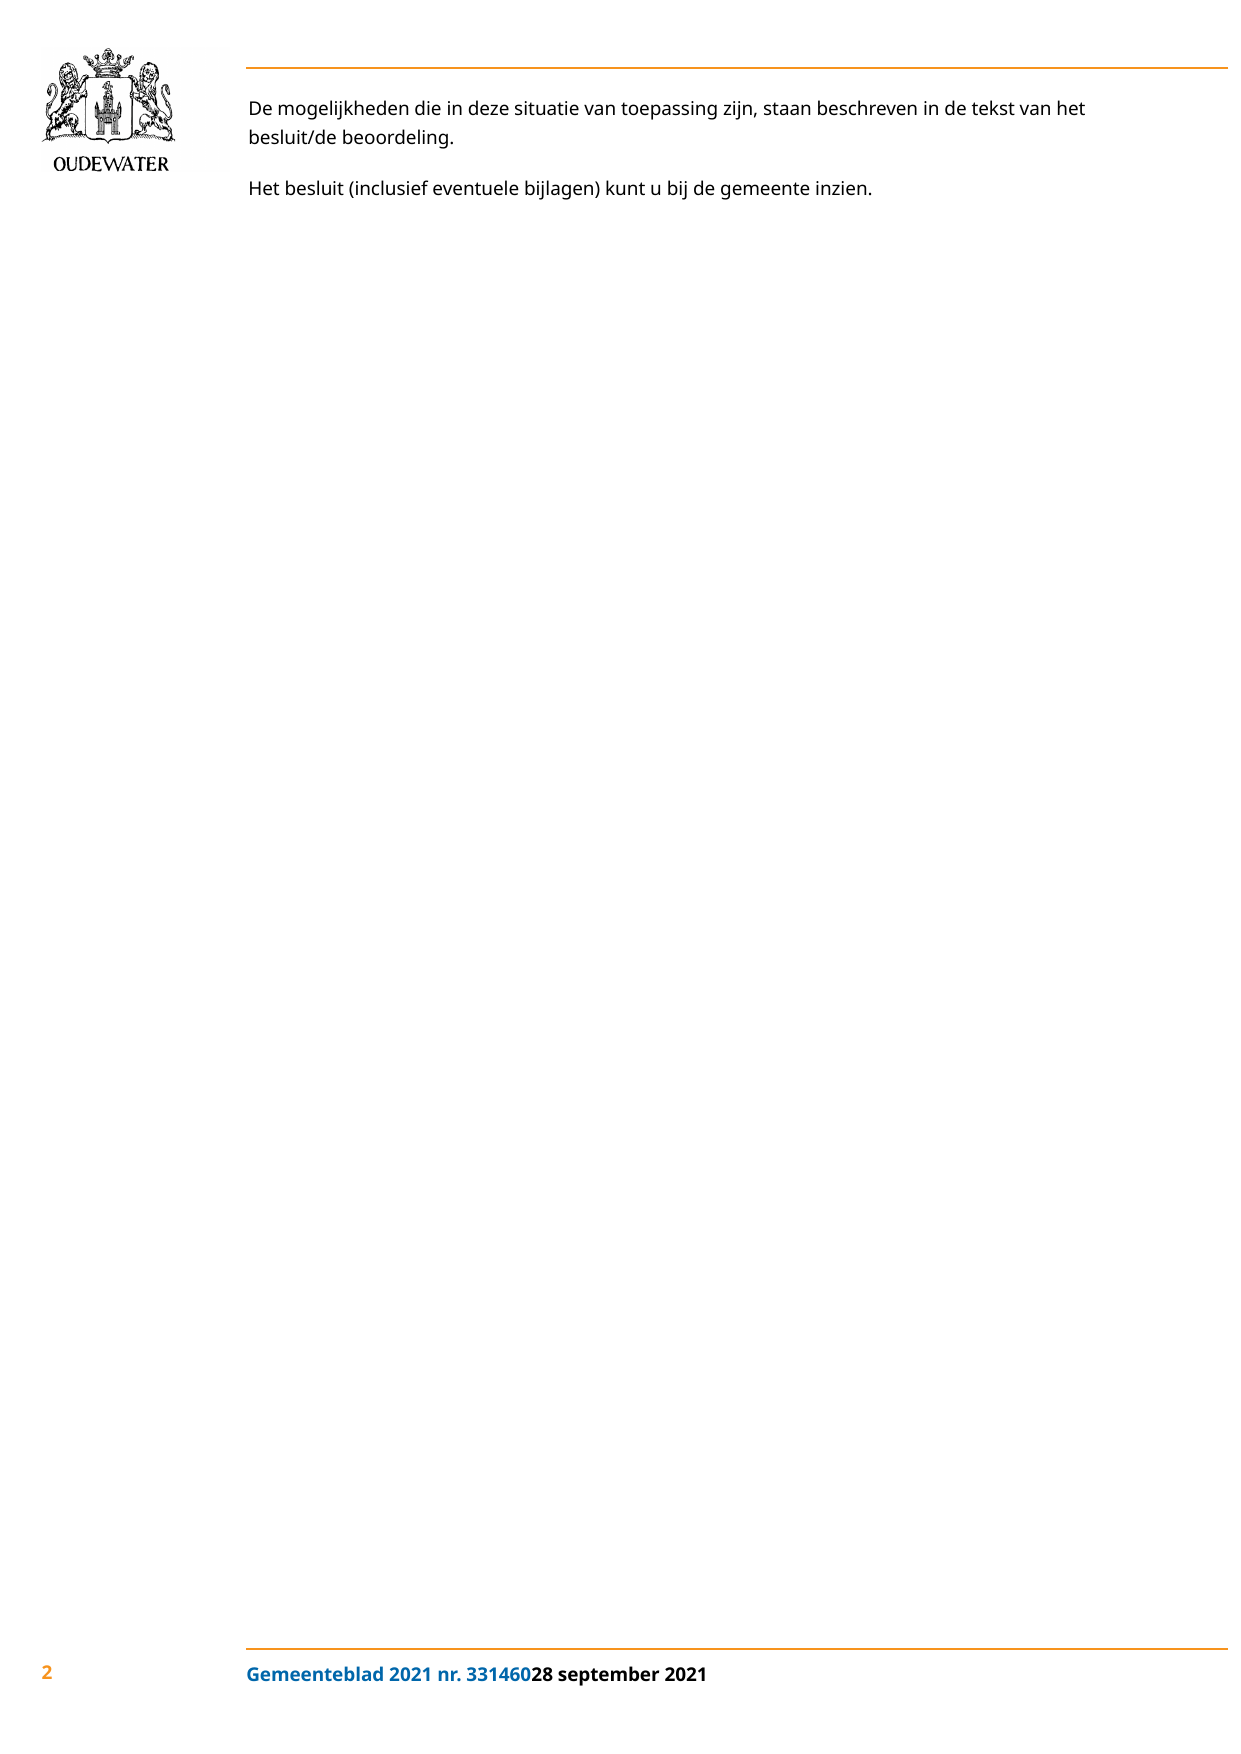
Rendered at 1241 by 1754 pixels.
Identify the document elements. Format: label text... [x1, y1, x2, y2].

text Het besluit (inclusief eventuele bijlagen) kunt u bij de gemeente inzien. [248, 175, 1152, 201]
text De mogelijkheden die in deze situatie van toepassing zijn, staan beschreven in de tekst van het besluit/de beoordeling. [248, 95, 1152, 150]
picture [41, 47, 231, 172]
